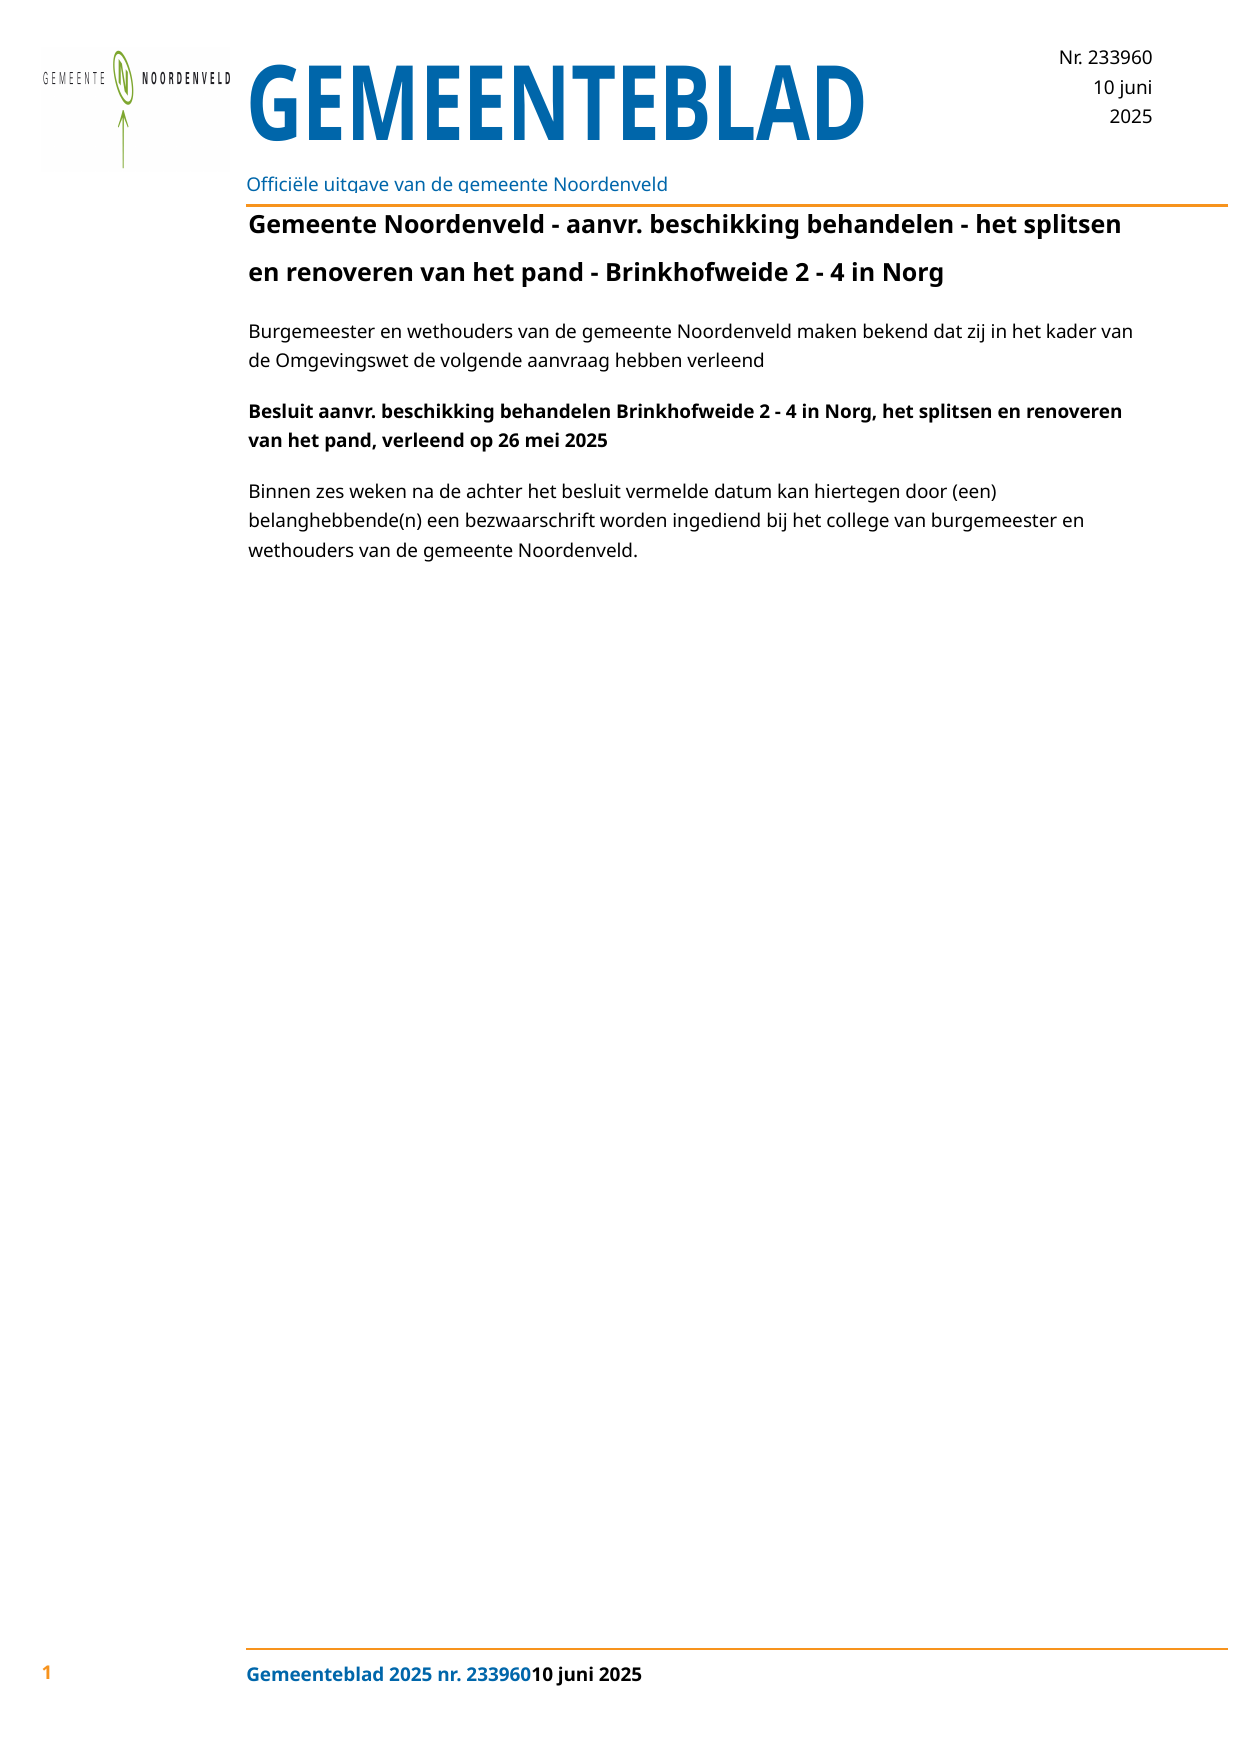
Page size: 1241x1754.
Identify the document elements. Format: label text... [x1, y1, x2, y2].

picture [41, 47, 231, 172]
text Besluit aanvr. beschikking behandelen Brinkhofweide 2 - 4 in Norg, het splitsen en renoveren van het pand, verleend op 26 mei 2025 [248, 398, 1152, 453]
text Burgemeester en wethouders van de gemeente Noordenveld maken bekend dat zij in het kader van de Omgevingswet de volgende aanvraag hebben verleend [248, 318, 1152, 373]
text Binnen zes weken na de achter het besluit vermelde datum kan hiertegen door (een) belanghebbende(n) een bezwaarschrift worden ingediend bij het college van burgemeester en wethouders van de gemeente Noordenveld. [248, 478, 1152, 563]
text Gemeente Noordenveld - aanvr. beschikking behandelen - het splitsen en renoveren van het pand - Brinkhofweide 2 - 4 in Norg [248, 207, 1152, 288]
